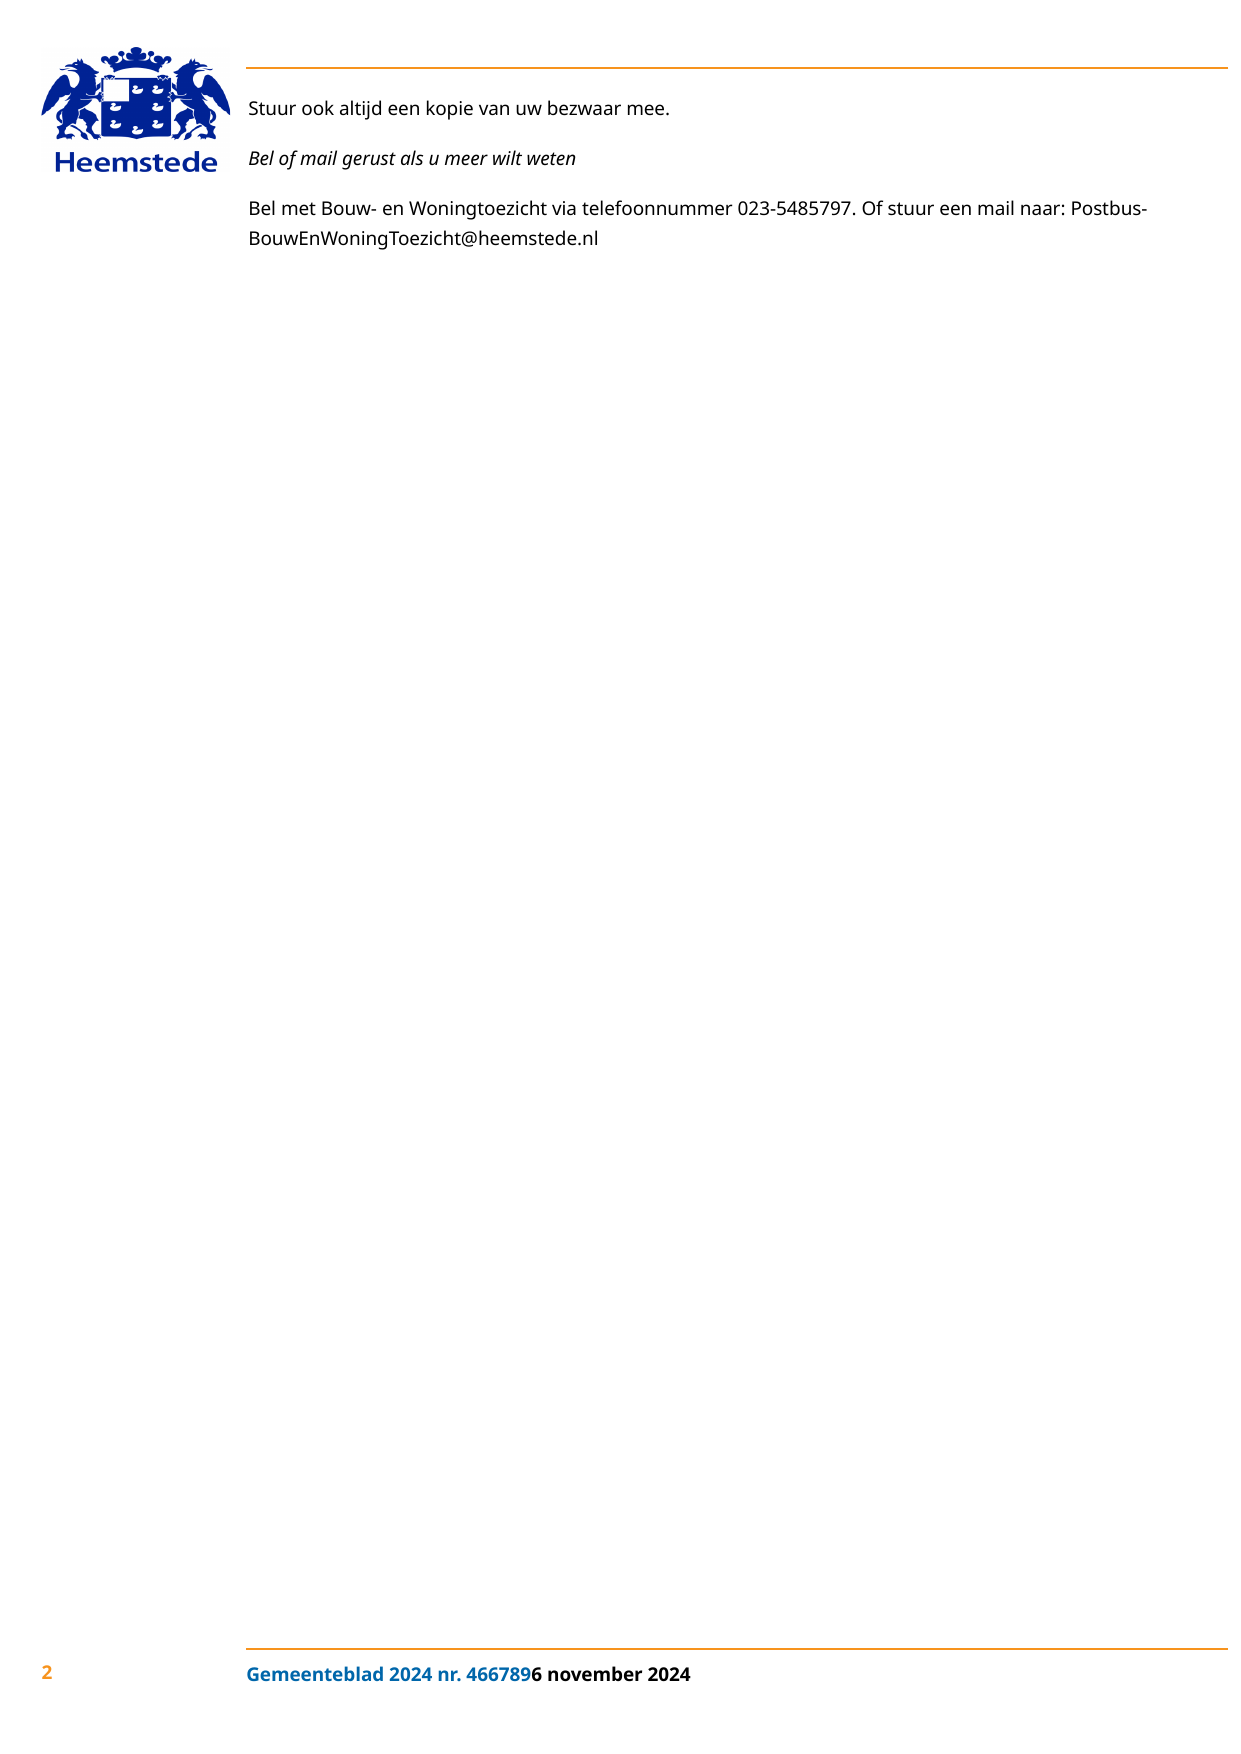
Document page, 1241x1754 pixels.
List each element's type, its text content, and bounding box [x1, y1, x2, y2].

text Stuur ook altijd een kopie van uw bezwaar mee. [248, 95, 1152, 121]
picture [41, 47, 231, 172]
text Bel of mail gerust als u meer wilt weten [248, 145, 1152, 171]
text Bel met Bouw- en Woningtoezicht via telefoonnummer 023-5485797. Of stuur een mail naar: Postbus-BouwEnWoningToezicht@heemstede.nl [248, 196, 1152, 251]
